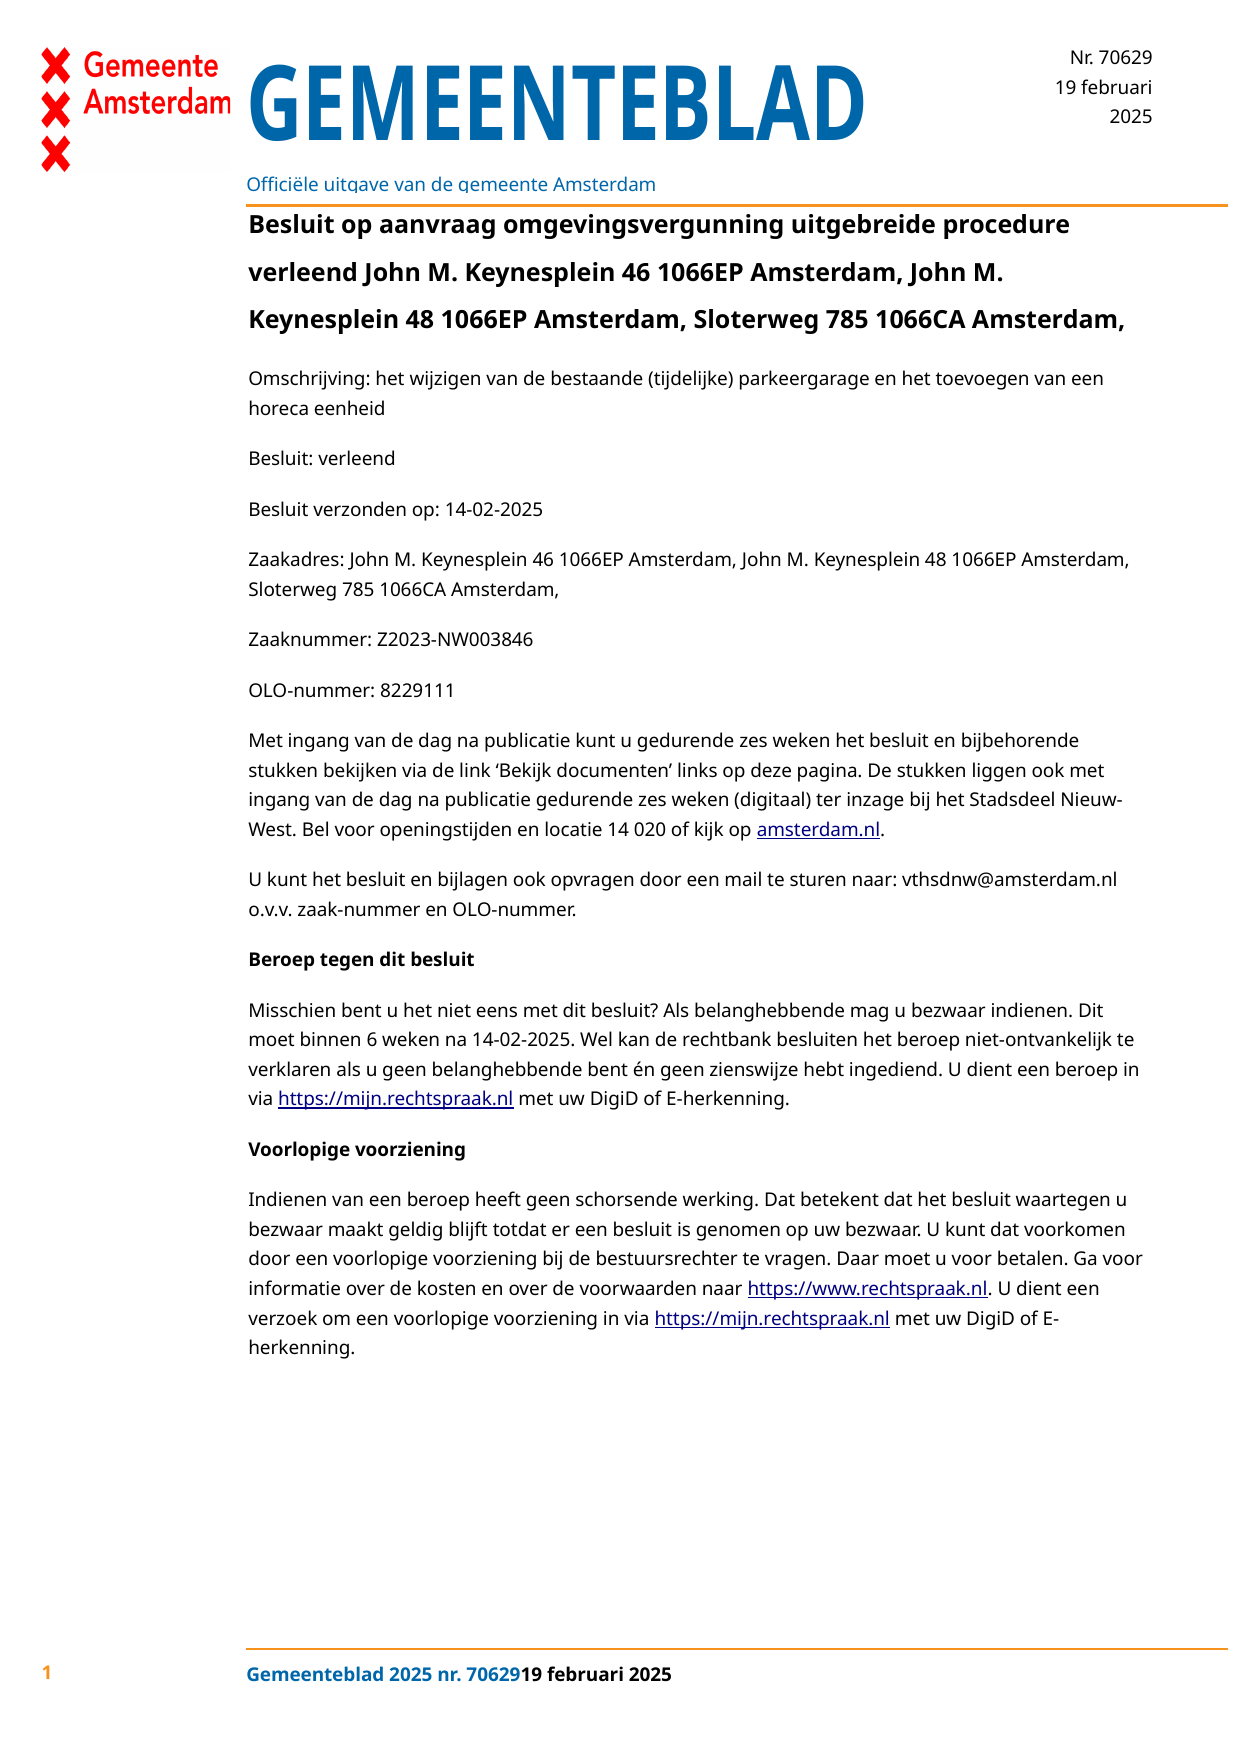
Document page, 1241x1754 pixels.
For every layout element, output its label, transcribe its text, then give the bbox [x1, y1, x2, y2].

text Besluit: verleend [248, 446, 1152, 471]
text OLO-nummer: 8229111 [248, 677, 1152, 702]
text Zaakadres: John M. Keynesplein 46 1066EP Amsterdam, John M. Keynesplein 48 1066EP Amsterdam, Sloterweg 785 1066CA Amsterdam, [248, 546, 1152, 602]
text Met ingang van de dag na publicatie kunt u gedurende zes weken het besluit en bijbehorende stukken bekijken via de link ‘Bekijk documenten’ links op deze pagina. De stukken liggen ook met ingang van de dag na publicatie gedurende zes weken (digitaal) ter inzage bij het Stadsdeel Nieuw-West. Bel voor openingstijden en locatie 14 020 of kijk op amsterdam.nl. [248, 727, 1152, 842]
text Indienen van een beroep heeft geen schorsende werking. Dat betekent dat het besluit waartegen u bezwaar maakt geldig blijft totdat er een besluit is genomen op uw bezwaar. U kunt dat voorkomen door een voorlopige voorziening bij de bestuursrechter te vragen. Daar moet u voor betalen. Ga voor informatie over de kosten en over de voorwaarden naar https://www.rechtspraak.nl. U dient een verzoek om een voorlopige voorziening in via https://mijn.rechtspraak.nl met uw DigiD of E-herkenning. [248, 1186, 1152, 1360]
text Besluit verzonden op: 14-02-2025 [248, 496, 1152, 522]
text U kunt het besluit en bijlagen ook opvragen door een mail te sturen naar: vthsdnw@amsterdam.nl o.v.v. zaak-nummer en OLO-nummer. [248, 866, 1152, 922]
picture [41, 47, 231, 172]
text Voorlopige voorziening [248, 1136, 1152, 1162]
text Misschien bent u het niet eens met dit besluit? Als belanghebbende mag u bezwaar indienen. Dit moet binnen 6 weken na 14-02-2025. Wel kan de rechtbank besluiten het beroep niet-ontvankelijk te verklaren als u geen belanghebbende bent én geen zienswijze hebt ingediend. U dient een beroep in via https://mijn.rechtspraak.nl met uw DigiD of E-herkenning. [248, 997, 1152, 1111]
text Besluit op aanvraag omgevingsvergunning uitgebreide procedure verleend John M. Keynesplein 46 1066EP Amsterdam, John M. Keynesplein 48 1066EP Amsterdam, Sloterweg 785 1066CA Amsterdam, [248, 207, 1152, 336]
text Beroep tegen dit besluit [248, 946, 1152, 972]
text Omschrijving: het wijzigen van de bestaande (tijdelijke) parkeergarage en het toevoegen van een horeca eenheid [248, 366, 1152, 421]
text Zaaknummer: Z2023-NW003846 [248, 626, 1152, 652]
